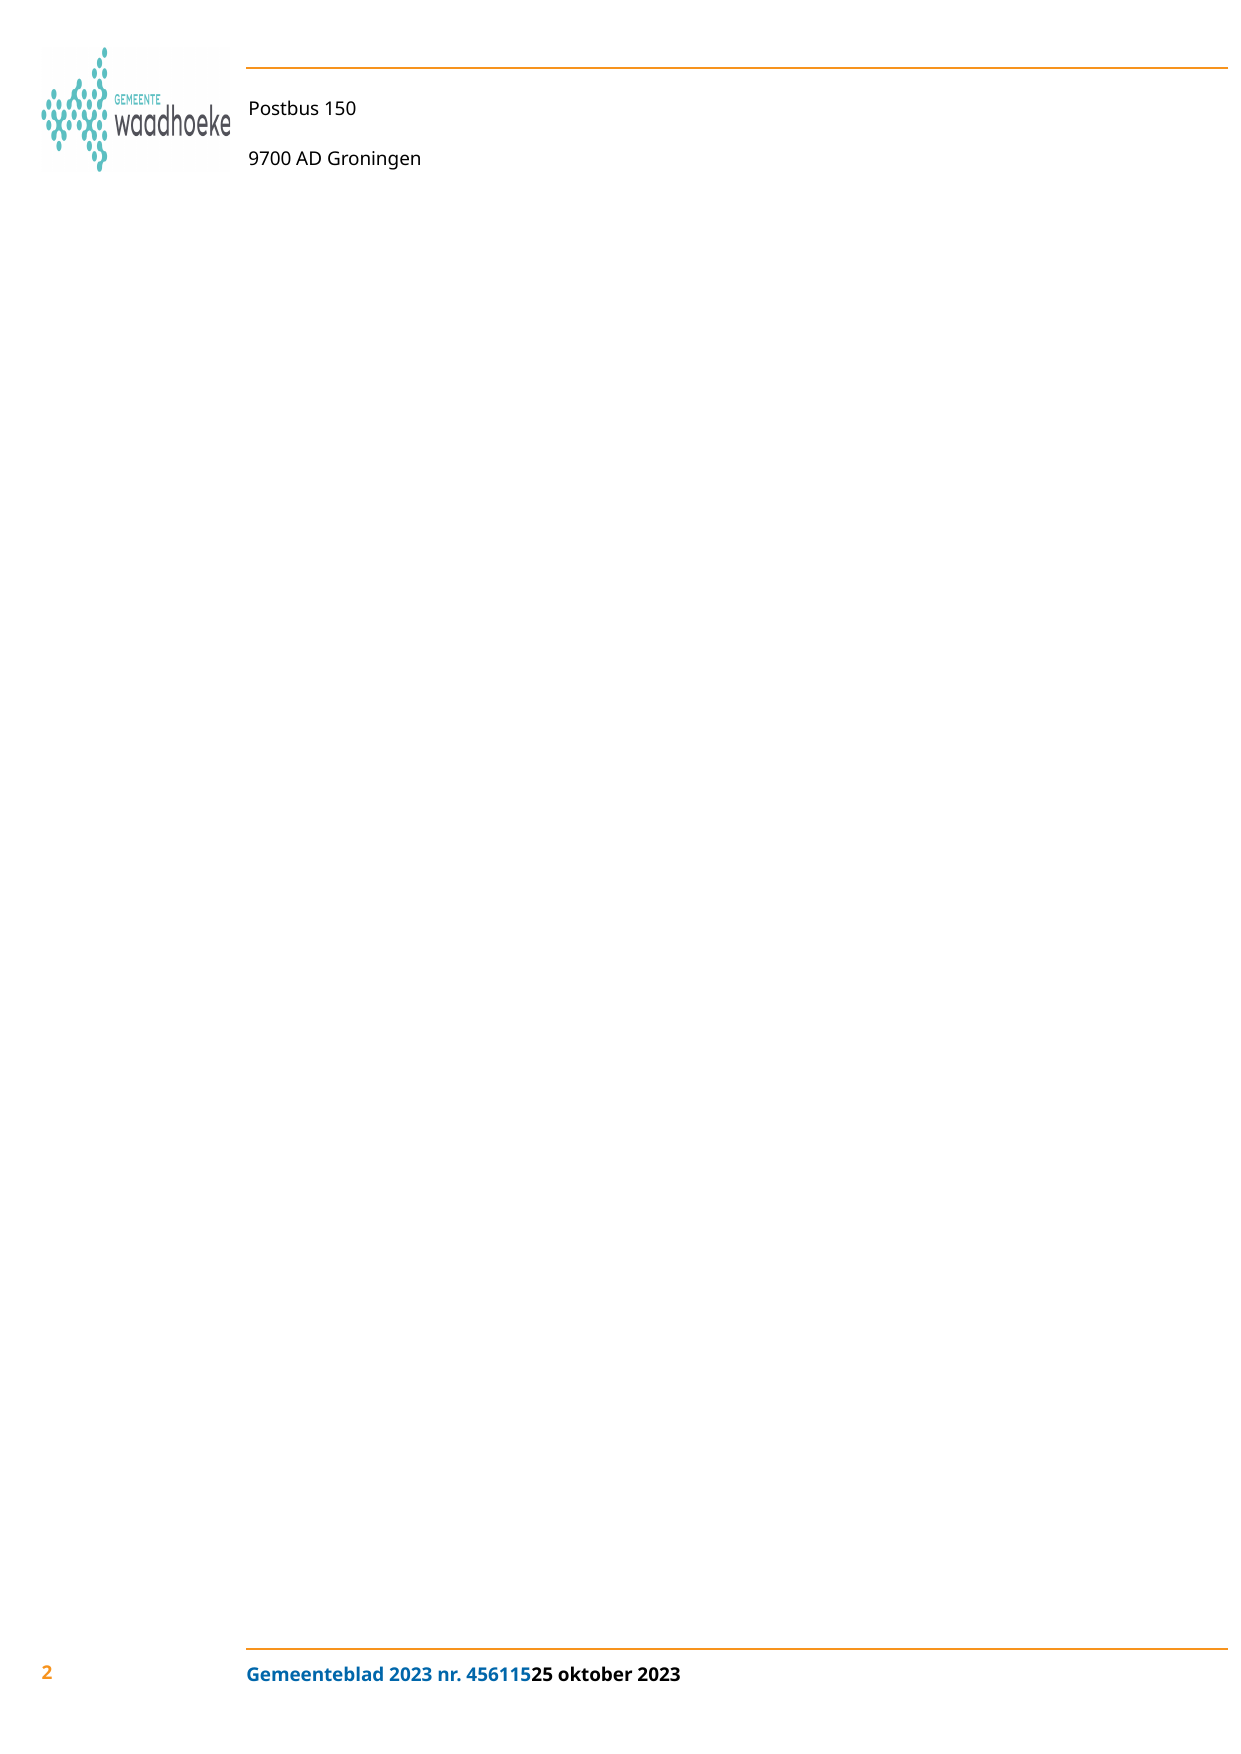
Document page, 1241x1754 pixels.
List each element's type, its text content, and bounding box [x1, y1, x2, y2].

text Postbus 150 [248, 95, 1152, 121]
text 9700 AD Groningen [248, 145, 1152, 171]
picture [41, 47, 231, 172]
